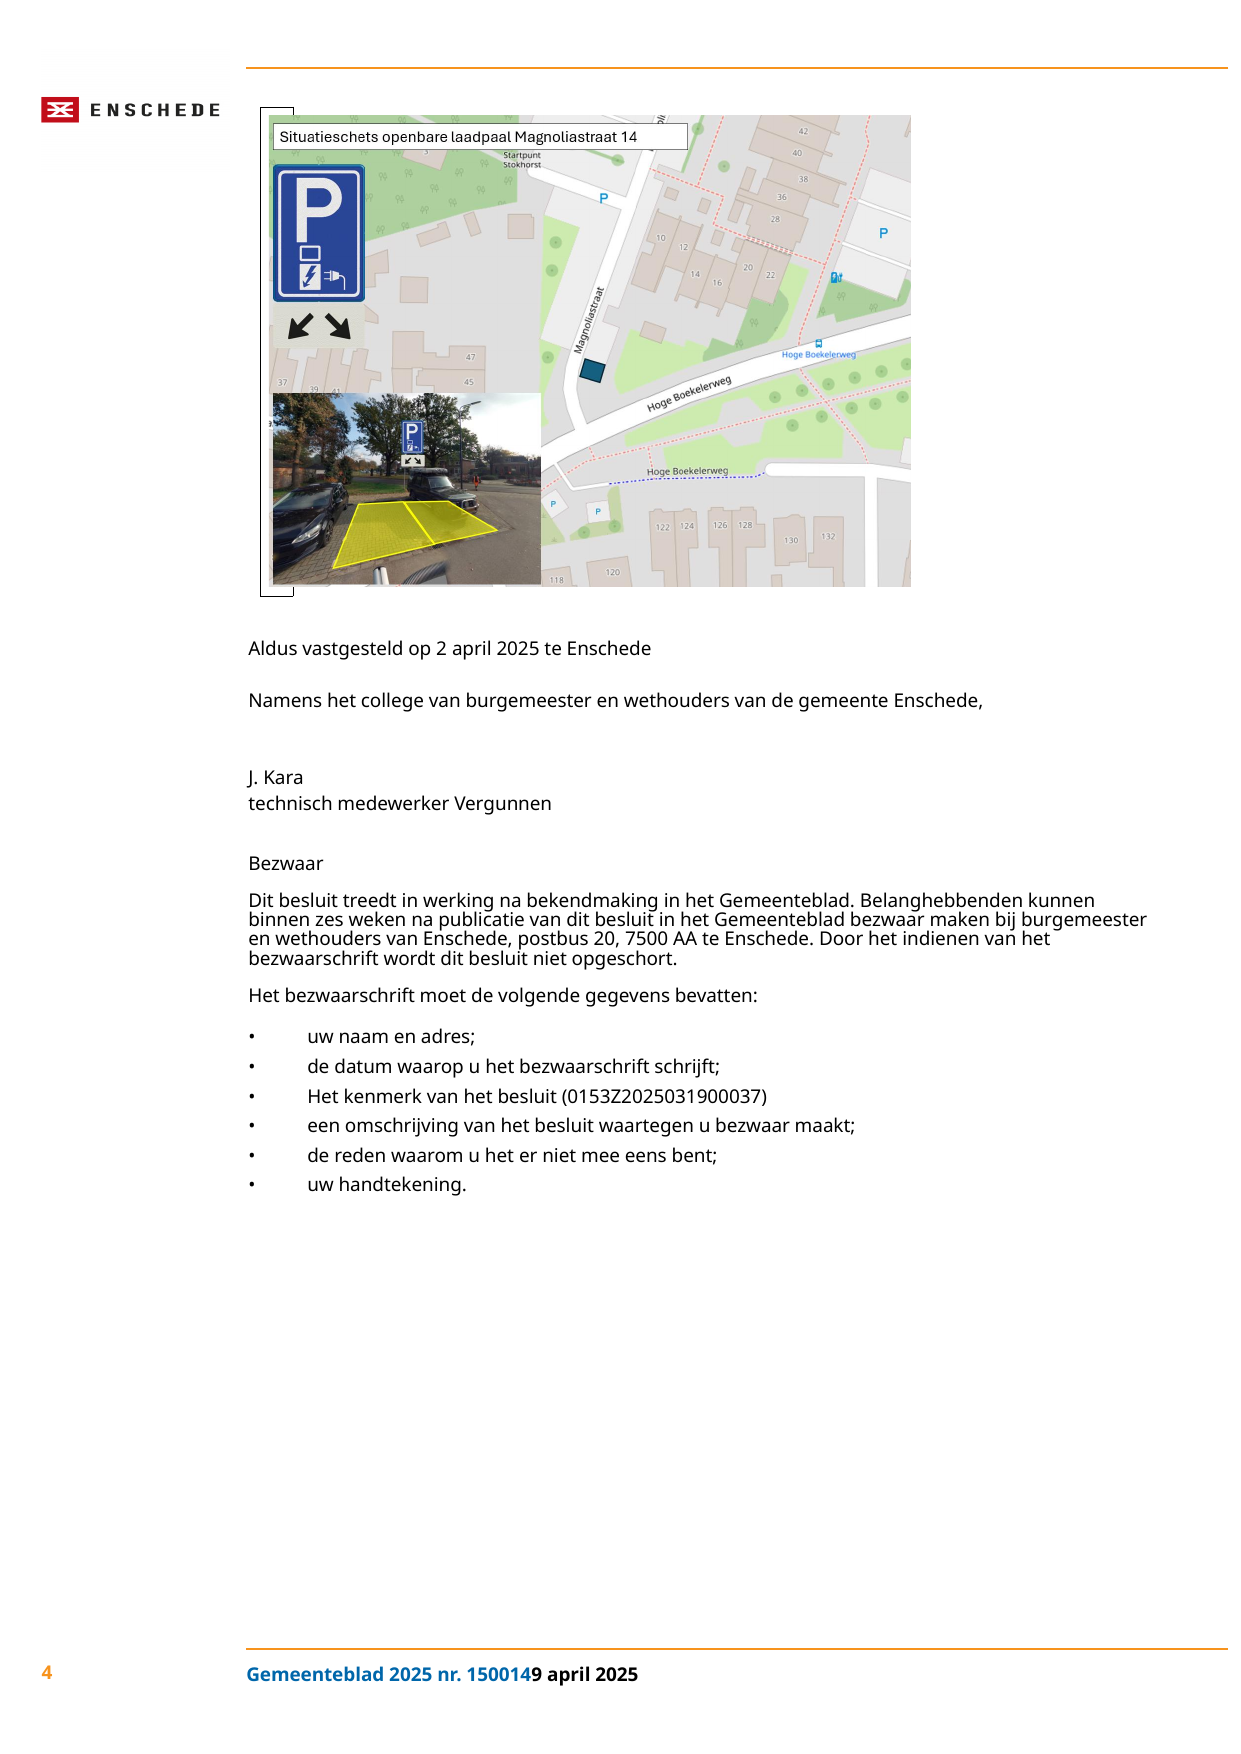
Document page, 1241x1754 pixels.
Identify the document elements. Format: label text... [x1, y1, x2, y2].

text Aldus vastgesteld op 2 april 2025 te Enschede [248, 635, 1152, 661]
list de reden waarom u het er niet mee eens bent; [248, 1142, 1152, 1168]
list een omschrijving van het besluit waartegen u bezwaar maakt; [248, 1112, 1152, 1138]
list uw naam en adres; [248, 1024, 1152, 1049]
list de datum waarop u het bezwaarschrift schrijft; [248, 1053, 1152, 1079]
picture [268, 115, 911, 587]
text Dit besluit treedt in werking na bekendmaking in het Gemeenteblad. Belanghebbenden kunnen binnen zes weken na publicatie van dit besluit in het Gemeenteblad bezwaar maken bij burgemeester en wethouders van Enschede, postbus 20, 7500 AA te Enschede. Door het indienen van het bezwaarschrift wordt dit besluit niet opgeschort. [248, 892, 1152, 969]
picture [41, 47, 231, 172]
list uw handtekening. [248, 1172, 1152, 1197]
list Het kenmerk van het besluit (0153Z2025031900037) [248, 1083, 1152, 1108]
text J. Kara [248, 764, 1152, 790]
text technisch medewerker Vergunnen [248, 790, 1152, 816]
text Namens het college van burgemeester en wethouders van de gemeente Enschede, [248, 687, 1152, 713]
text Het bezwaarschrift moet de volgende gegevens bevatten: [248, 987, 1152, 1006]
text Bezwaar [248, 855, 1152, 874]
